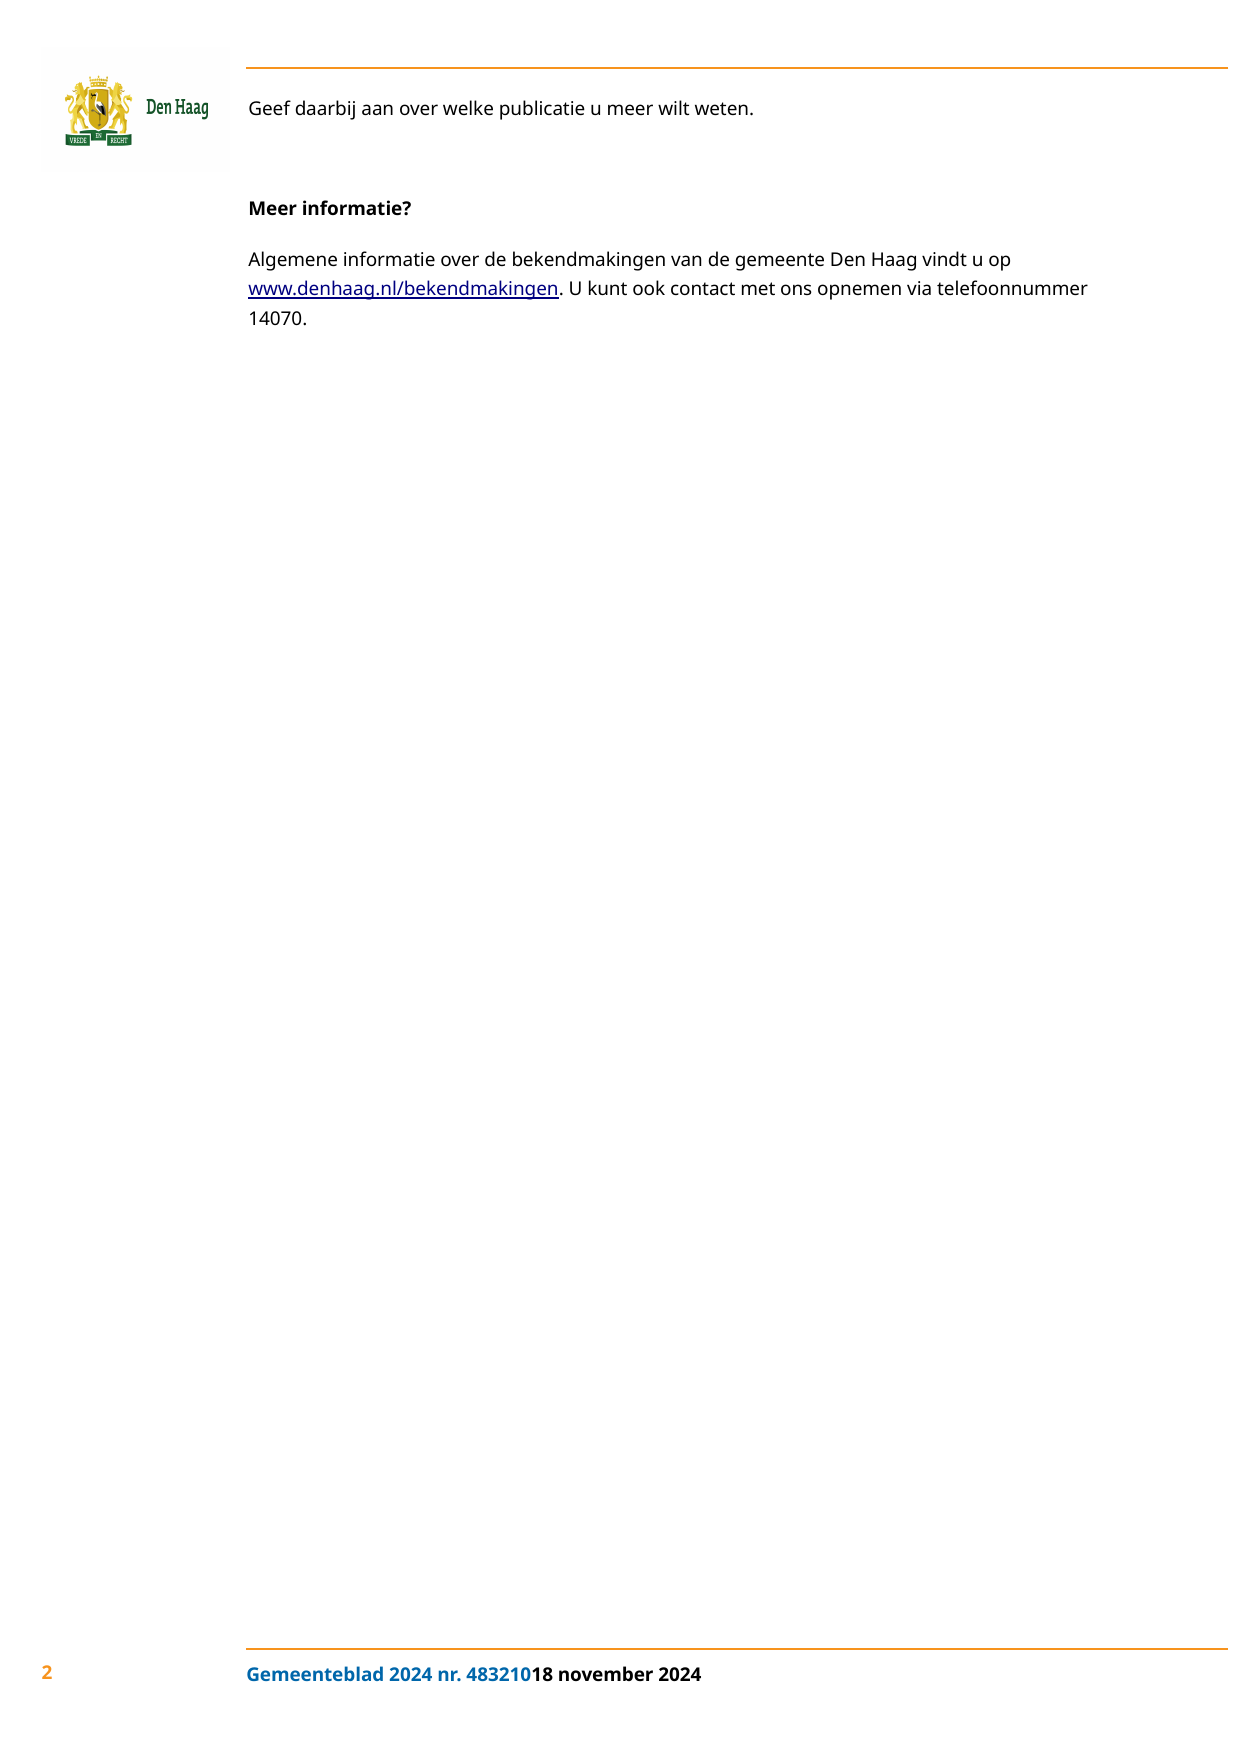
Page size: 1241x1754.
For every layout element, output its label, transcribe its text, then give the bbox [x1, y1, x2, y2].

text Algemene informatie over de bekendmakingen van de gemeente Den Haag vindt u op www.denhaag.nl/bekendmakingen. U kunt ook contact met ons opnemen via telefoonnummer 14070. [248, 246, 1152, 331]
picture [41, 47, 231, 172]
text Meer informatie? [248, 196, 1152, 221]
text Geef daarbij aan over welke publicatie u meer wilt weten. [248, 95, 1152, 121]
